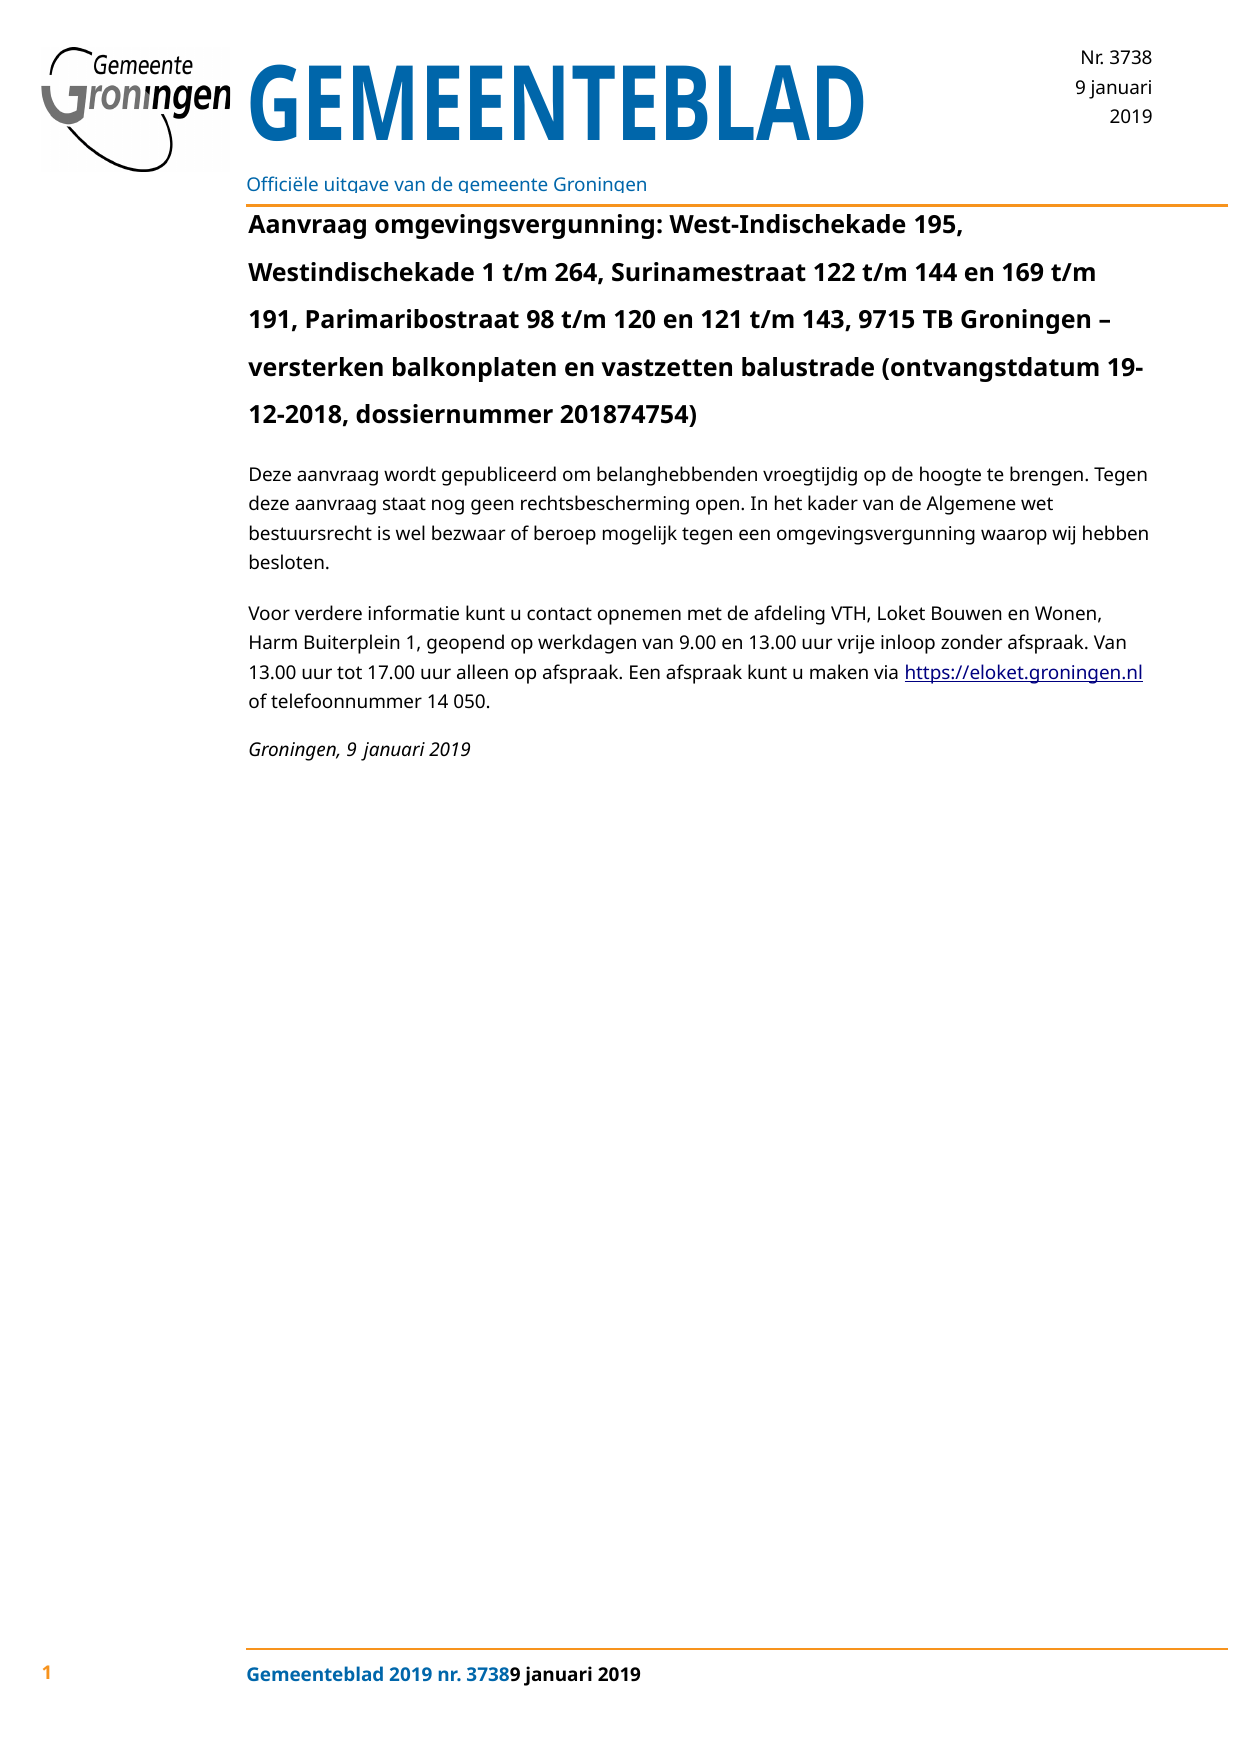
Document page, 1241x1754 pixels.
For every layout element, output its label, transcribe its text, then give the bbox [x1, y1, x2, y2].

text Groningen, 9 januari 2019 [248, 736, 1152, 762]
picture [41, 47, 231, 172]
text Deze aanvraag wordt gepubliceerd om belanghebbenden vroegtijdig op de hoogte te brengen. Tegen deze aanvraag staat nog geen rechtsbescherming open. In het kader van de Algemene wet bestuursrecht is wel bezwaar of beroep mogelijk tegen een omgevingsvergunning waarop wij hebben besloten. [248, 461, 1152, 575]
text Aanvraag omgevingsvergunning: West-Indischekade 195, Westindischekade 1 t/m 264, Surinamestraat 122 t/m 144 en 169 t/m 191, Parimaribostraat 98 t/m 120 en 121 t/m 143, 9715 TB Groningen – versterken balkonplaten en vastzetten balustrade (ontvangstdatum 19-12-2018, dossiernummer 201874754) [248, 207, 1152, 431]
text Voor verdere informatie kunt u contact opnemen met de afdeling VTH, Loket Bouwen en Wonen, Harm Buiterplein 1, geopend op werkdagen van 9.00 en 13.00 uur vrije inloop zonder afspraak. Van 13.00 uur tot 17.00 uur alleen op afspraak. Een afspraak kunt u maken via https://eloket.groningen.nl of telefoonnummer 14 050. [248, 600, 1152, 714]
